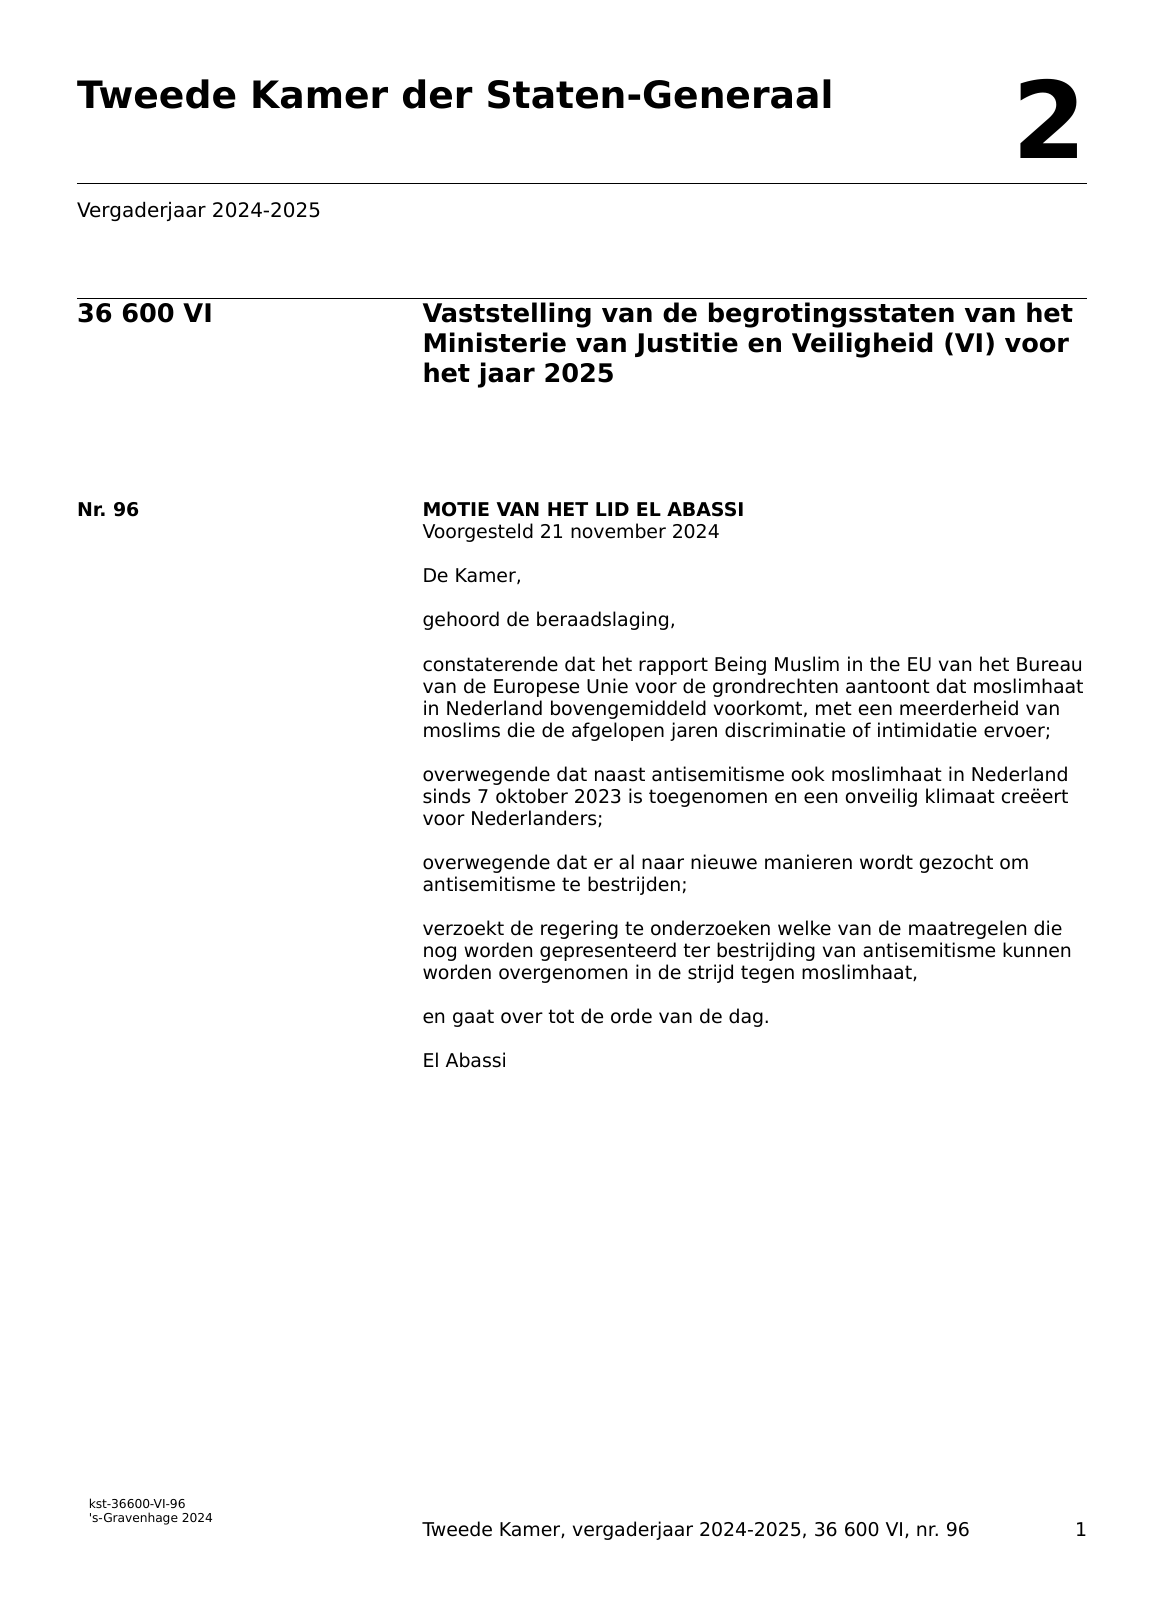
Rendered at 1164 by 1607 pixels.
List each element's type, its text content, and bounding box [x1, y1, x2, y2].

subtitle 36 600 VI Vaststelling van de begrotingsstaten van het Ministerie van Justitie en Veiligheid (VI) voor het jaar 2025 [77, 299, 1087, 388]
text constaterende dat het rapport Being Muslim in the EU van het Bureau van de Europese Unie voor de grondrechten aantoont dat moslimhaat in Nederland bovengemiddeld voorkomt, met een meerderheid van moslims die de afgelopen jaren discriminatie of intimidatie ervoer; [422, 653, 1087, 741]
text verzoekt de regering te onderzoeken welke van de maatregelen die nog worden gepresenteerd ter bestrijding van antisemitisme kunnen worden overgenomen in de strijd tegen moslimhaat, [422, 918, 1087, 984]
text El Abassi [422, 1050, 1087, 1072]
text overwegende dat er al naar nieuwe manieren wordt gezocht om antisemitisme te bestrijden; [422, 852, 1087, 896]
table_header 2 [886, 59, 1087, 183]
text gehoord de beraadslaging, [422, 609, 1087, 631]
text en gaat over tot de orde van de dag. [422, 1006, 1087, 1028]
table_header Tweede Kamer der Staten-Generaal [77, 59, 886, 183]
text overwegende dat naast antisemitisme ook moslimhaat in Nederland sinds 7 oktober 2023 is toegenomen en een onveilig klimaat creëert voor Nederlanders; [422, 764, 1087, 829]
text kst-36600-VI-96 [88, 1497, 323, 1511]
text De Kamer, [422, 565, 1087, 587]
text 's-Gravenhage 2024 [88, 1511, 323, 1525]
subtitle Nr. 96 MOTIE VAN HET LID EL ABASSI [77, 499, 1087, 521]
table_cell Vergaderjaar 2024-2025 [77, 184, 1087, 298]
text Voorgesteld 21 november 2024 [422, 521, 1087, 543]
